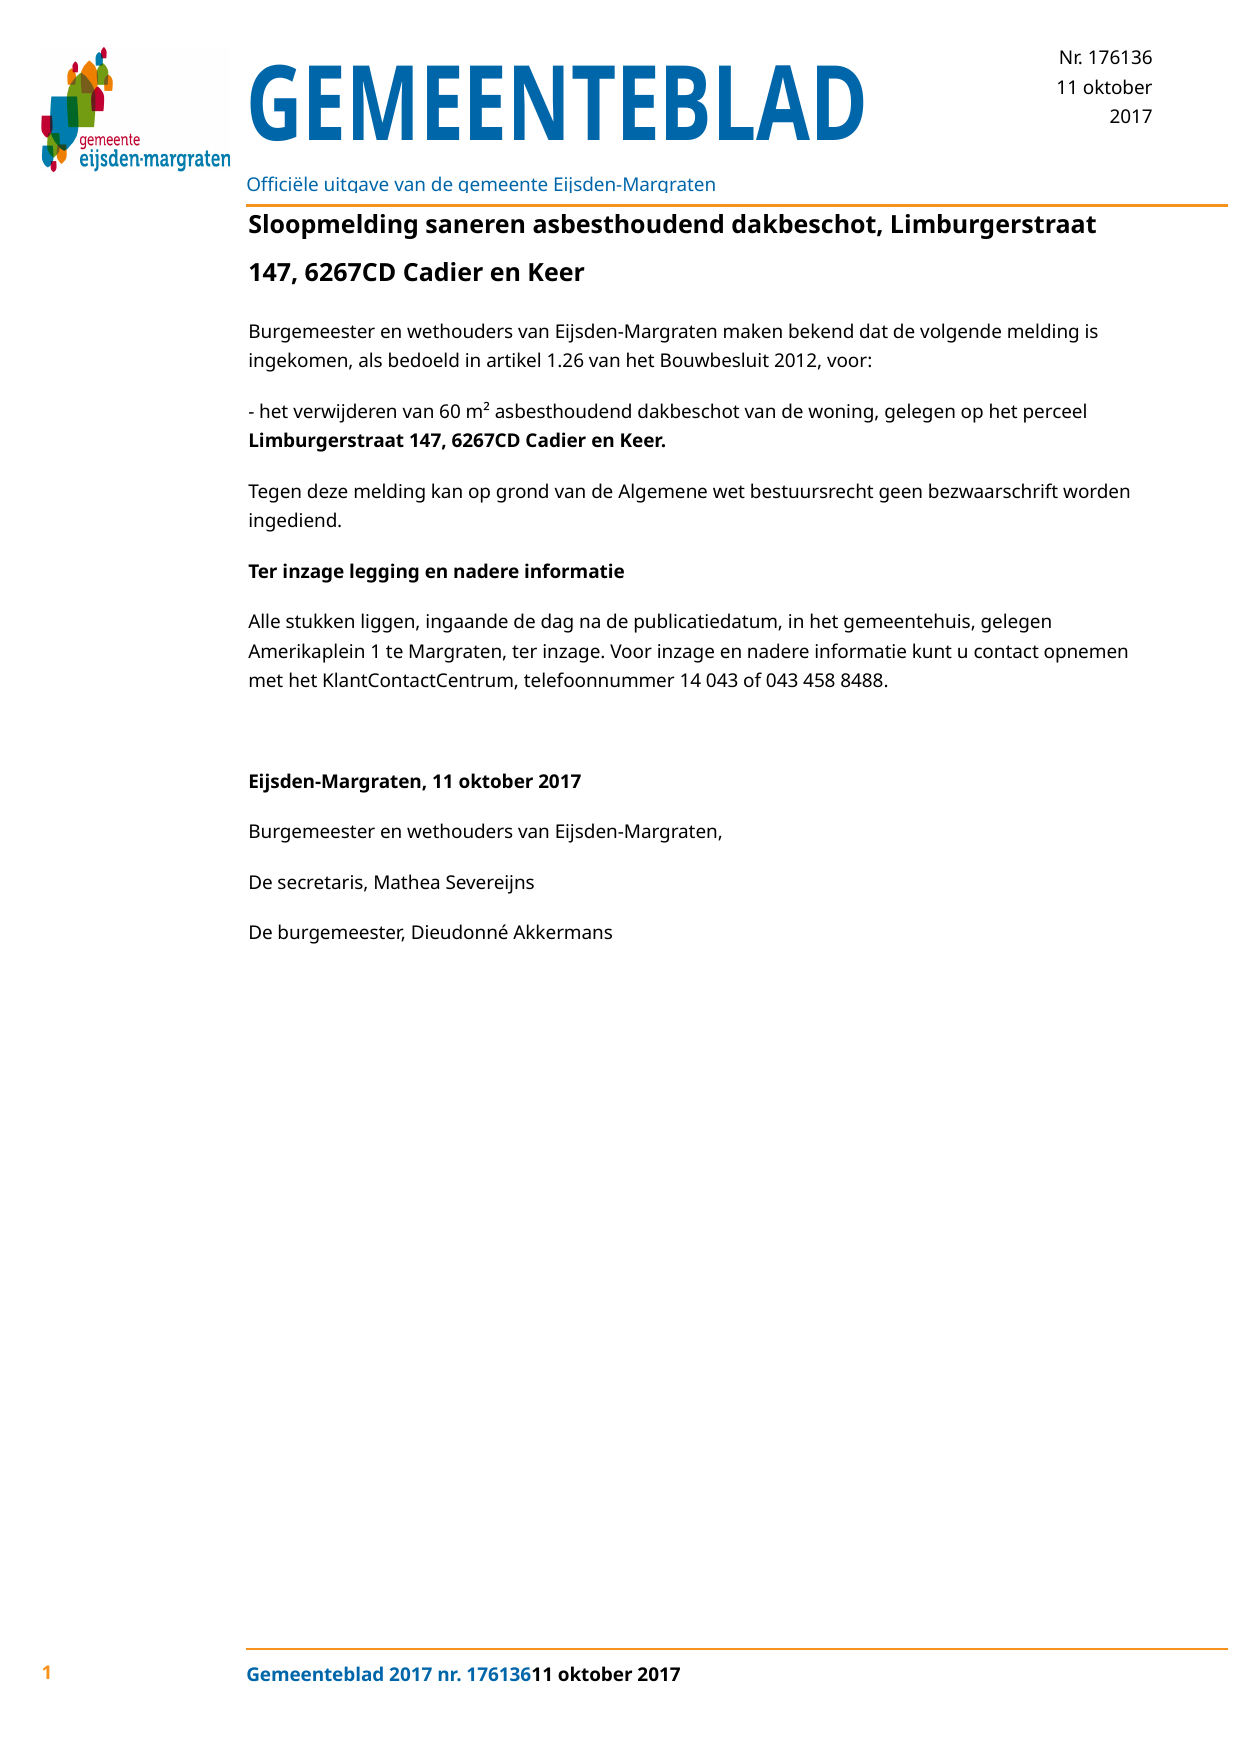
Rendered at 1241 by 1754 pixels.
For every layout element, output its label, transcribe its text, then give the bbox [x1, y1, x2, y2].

text Alle stukken liggen, ingaande de dag na de publicatiedatum, in het gemeentehuis, gelegen Amerikaplein 1 te Margraten, ter inzage. Voor inzage en nadere informatie kunt u contact opnemen met het KlantContactCentrum, telefoonnummer 14 043 of 043 458 8488. [248, 608, 1152, 693]
text Burgemeester en wethouders van Eijsden-Margraten, [248, 819, 1152, 844]
text Ter inzage legging en nadere informatie [248, 558, 1152, 584]
text Burgemeester en wethouders van Eijsden-Margraten maken bekend dat de volgende melding is ingekomen, als bedoeld in artikel 1.26 van het Bouwbesluit 2012, voor: [248, 318, 1152, 373]
text Eijsden-Margraten, 11 oktober 2017 [248, 768, 1152, 794]
picture [41, 47, 231, 172]
text Tegen deze melding kan op grond van de Algemene wet bestuursrecht geen bezwaarschrift worden ingediend. [248, 478, 1152, 533]
text - het verwijderen van 60 m² asbesthoudend dakbeschot van de woning, gelegen op het perceel Limburgerstraat 147, 6267CD Cadier en Keer. [248, 398, 1152, 453]
text Sloopmelding saneren asbesthoudend dakbeschot, Limburgerstraat 147, 6267CD Cadier en Keer [248, 207, 1152, 288]
text De secretaris, Mathea Severeijns [248, 869, 1152, 895]
text De burgemeester, Dieudonné Akkermans [248, 919, 1152, 945]
